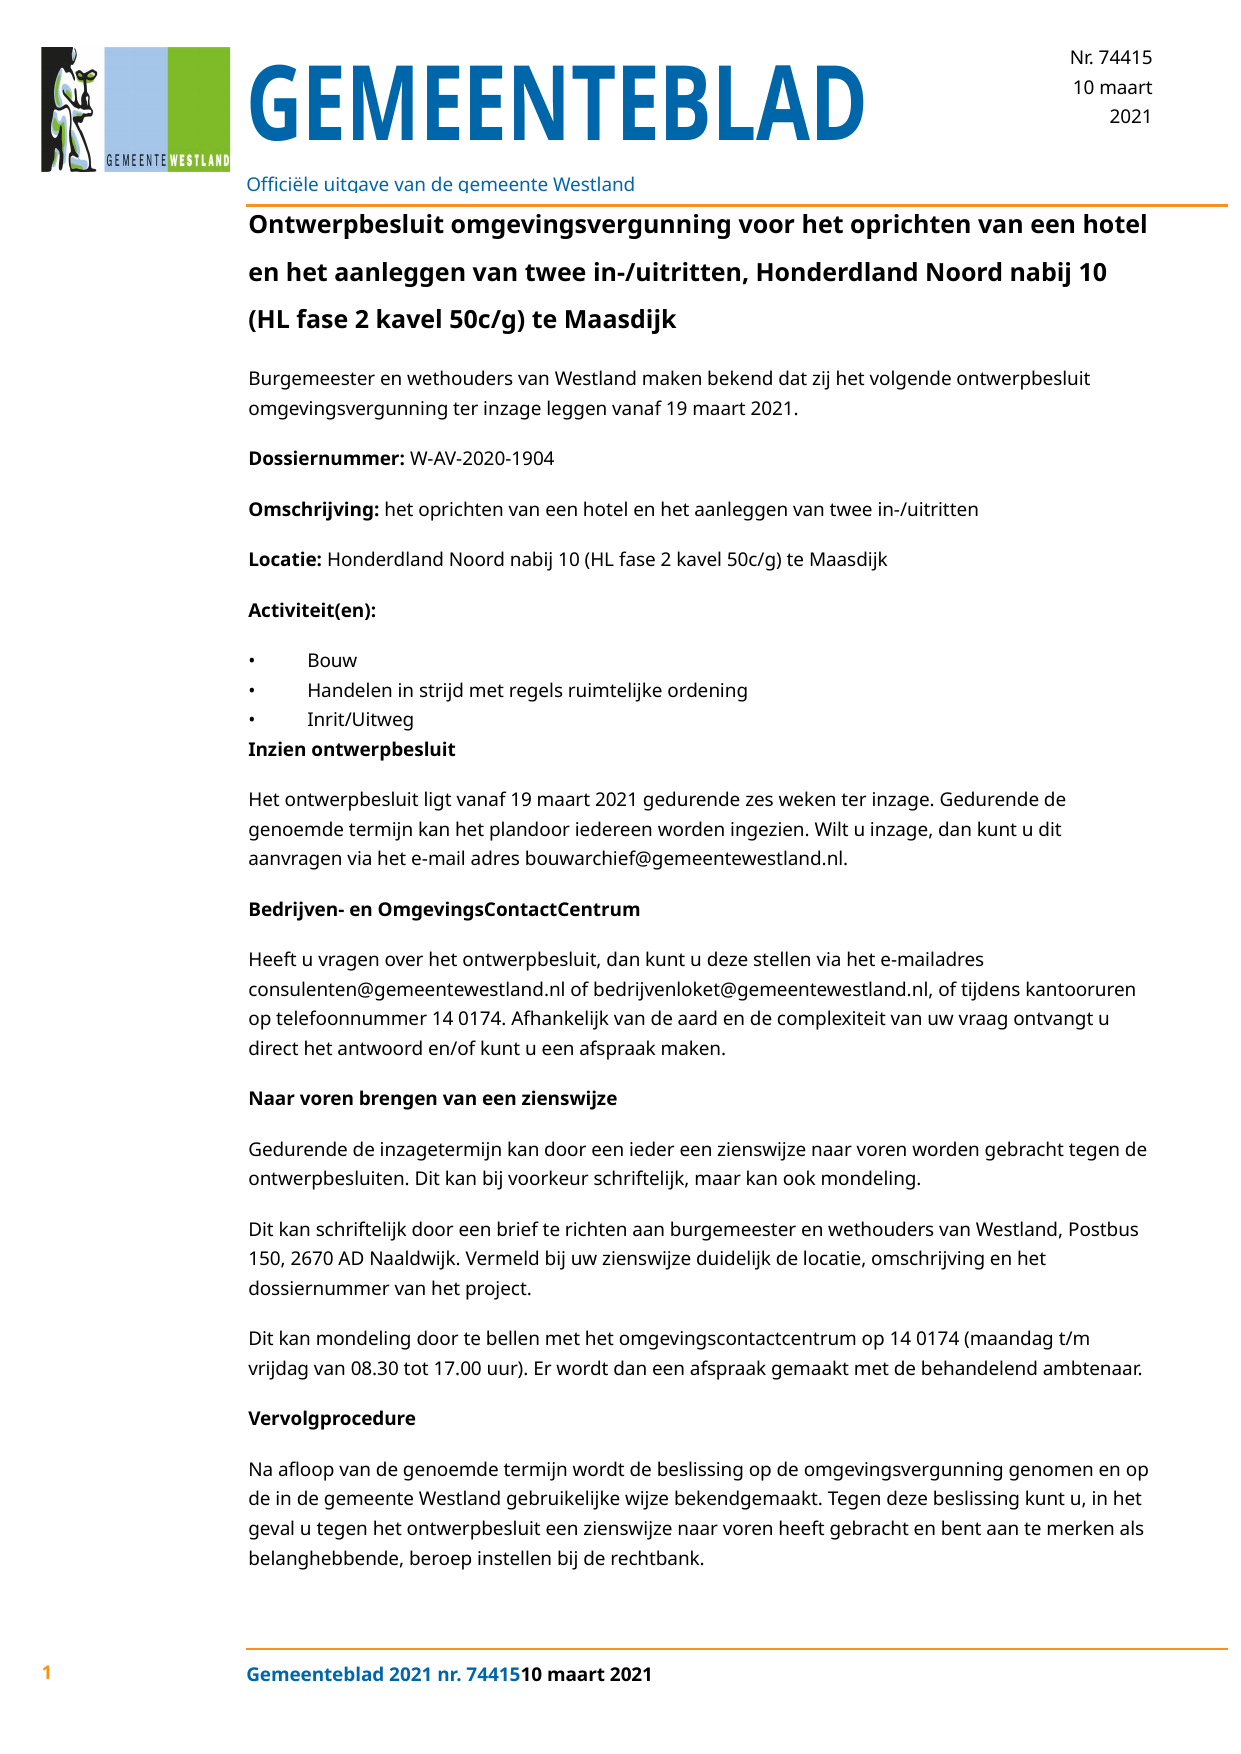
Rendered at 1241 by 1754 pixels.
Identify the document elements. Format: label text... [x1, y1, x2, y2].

text Heeft u vragen over het ontwerpbesluit, dan kunt u deze stellen via het e-mailadres consulenten@gemeentewestland.nl of bedrijvenloket@gemeentewestland.nl, of tijdens kantooruren op telefoonnummer 14 0174. Afhankelijk van de aard en de complexiteit van uw vraag ontvangt u direct het antwoord en/of kunt u een afspraak maken. [248, 946, 1152, 1061]
text Dit kan schriftelijk door een brief te richten aan burgemeester en wethouders van Westland, Postbus 150, 2670 AD Naaldwijk. Vermeld bij uw zienswijze duidelijk de locatie, omschrijving en het dossiernummer van het project. [248, 1216, 1152, 1301]
text Naar voren brengen van een zienswijze [248, 1086, 1152, 1111]
text Omschrijving: het oprichten van een hotel en het aanleggen van twee in-/uitritten [248, 496, 1152, 522]
text Inzien ontwerpbesluit [248, 736, 1152, 762]
text Activiteit(en): [248, 597, 1152, 622]
text Vervolgprocedure [248, 1406, 1152, 1431]
picture [41, 47, 231, 172]
text Bedrijven- en OmgevingsContactCentrum [248, 896, 1152, 922]
text Gedurende de inzagetermijn kan door een ieder een zienswijze naar voren worden gebracht tegen de ontwerpbesluiten. Dit kan bij voorkeur schriftelijk, maar kan ook mondeling. [248, 1136, 1152, 1191]
list Inrit/Uitweg [248, 706, 1152, 732]
text Locatie: Honderdland Noord nabij 10 (HL fase 2 kavel 50c/g) te Maasdijk [248, 546, 1152, 572]
text Na afloop van de genoemde termijn wordt de beslissing op de omgevingsvergunning genomen en op de in de gemeente Westland gebruikelijke wijze bekendgemaakt. Tegen deze beslissing kunt u, in het geval u tegen het ontwerpbesluit een zienswijze naar voren heeft gebracht en bent aan te merken als belanghebbende, beroep instellen bij de rechtbank. [248, 1456, 1152, 1570]
text Burgemeester en wethouders van Westland maken bekend dat zij het volgende ontwerpbesluit omgevingsvergunning ter inzage leggen vanaf 19 maart 2021. [248, 366, 1152, 421]
text Dit kan mondeling door te bellen met het omgevingscontactcentrum op 14 0174 (maandag t/m vrijdag van 08.30 tot 17.00 uur). Er wordt dan een afspraak gemaakt met de behandelend ambtenaar. [248, 1326, 1152, 1381]
text Dossiernummer: W-AV-2020-1904 [248, 446, 1152, 471]
list Bouw [248, 647, 1152, 673]
text Ontwerpbesluit omgevingsvergunning voor het oprichten van een hotel en het aanleggen van twee in-/uitritten, Honderdland Noord nabij 10 (HL fase 2 kavel 50c/g) te Maasdijk [248, 207, 1152, 336]
list Handelen in strijd met regels ruimtelijke ordening [248, 677, 1152, 702]
text Het ontwerpbesluit ligt vanaf 19 maart 2021 gedurende zes weken ter inzage. Gedurende de genoemde termijn kan het plandoor iedereen worden ingezien. Wilt u inzage, dan kunt u dit aanvragen via het e-mail adres bouwarchief@gemeentewestland.nl. [248, 786, 1152, 871]
